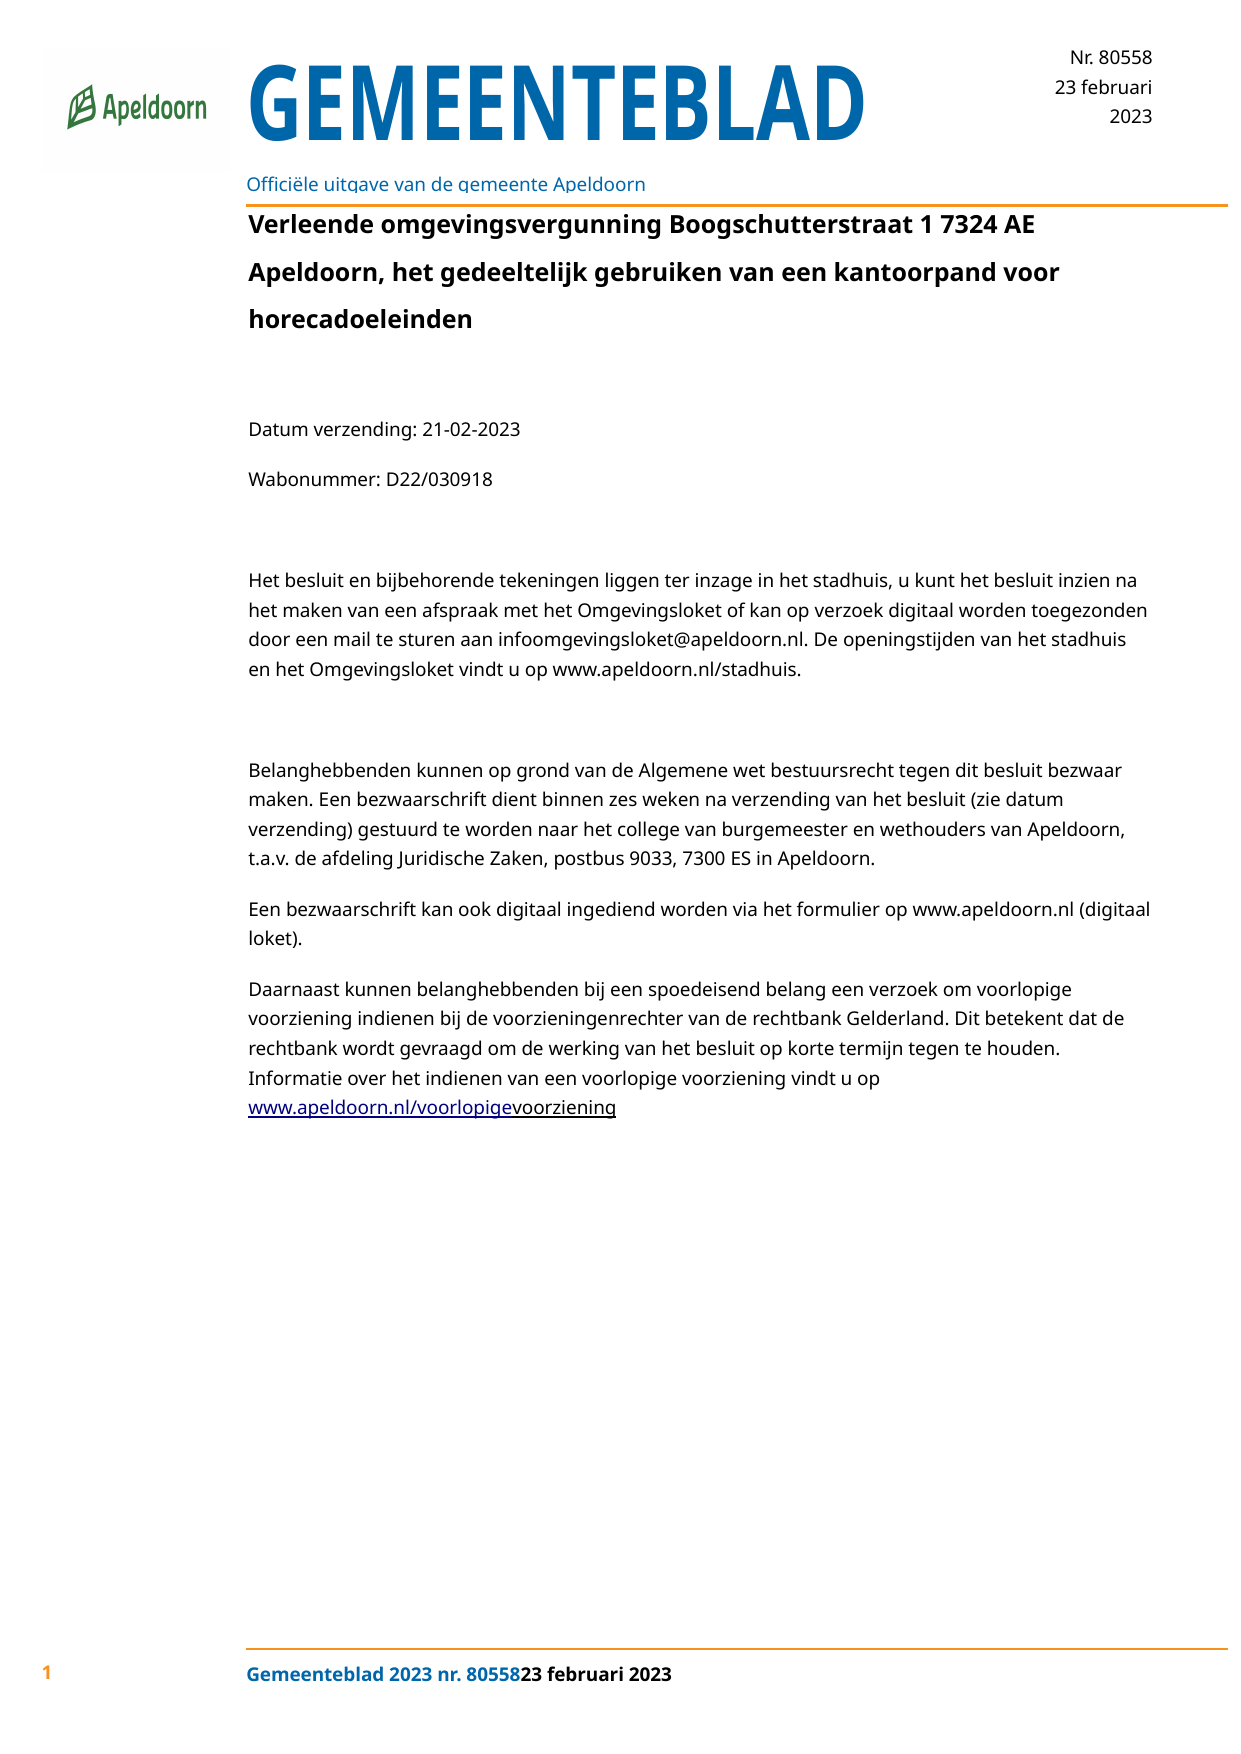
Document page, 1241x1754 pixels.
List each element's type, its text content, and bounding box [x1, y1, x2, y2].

text Belanghebbenden kunnen op grond van de Algemene wet bestuursrecht tegen dit besluit bezwaar maken. Een bezwaarschrift dient binnen zes weken na verzending van het besluit (zie datum verzending) gestuurd te worden naar het college van burgemeester en wethouders van Apeldoorn, t.a.v. de afdeling Juridische Zaken, postbus 9033, 7300 ES in Apeldoorn. [248, 757, 1152, 871]
text Verleende omgevingsvergunning Boogschutterstraat 1 7324 AE Apeldoorn, het gedeeltelijk gebruiken van een kantoorpand voor horecadoeleinden [248, 207, 1152, 336]
text Een bezwaarschrift kan ook digitaal ingediend worden via het formulier op www.apeldoorn.nl (digitaal loket). [248, 896, 1152, 951]
picture [41, 47, 231, 172]
text Het besluit en bijbehorende tekeningen liggen ter inzage in het stadhuis, u kunt het besluit inzien na het maken van een afspraak met het Omgevingsloket of kan op verzoek digitaal worden toegezonden door een mail te sturen aan infoomgevingsloket@apeldoorn.nl. De openingstijden van het stadhuis en het Omgevingsloket vindt u op www.apeldoorn.nl/stadhuis. [248, 567, 1152, 682]
text Daarnaast kunnen belanghebbenden bij een spoedeisend belang een verzoek om voorlopige voorziening indienen bij de voorzieningenrechter van de rechtbank Gelderland. Dit betekent dat de rechtbank wordt gevraagd om de werking van het besluit op korte termijn tegen te houden. Informatie over het indienen van een voorlopige voorziening vindt u op www.apeldoorn.nl/voorlopigevoorziening [248, 976, 1152, 1120]
text Datum verzending: 21-02-2023 [248, 416, 1152, 442]
text Wabonummer: D22/030918 [248, 466, 1152, 492]
